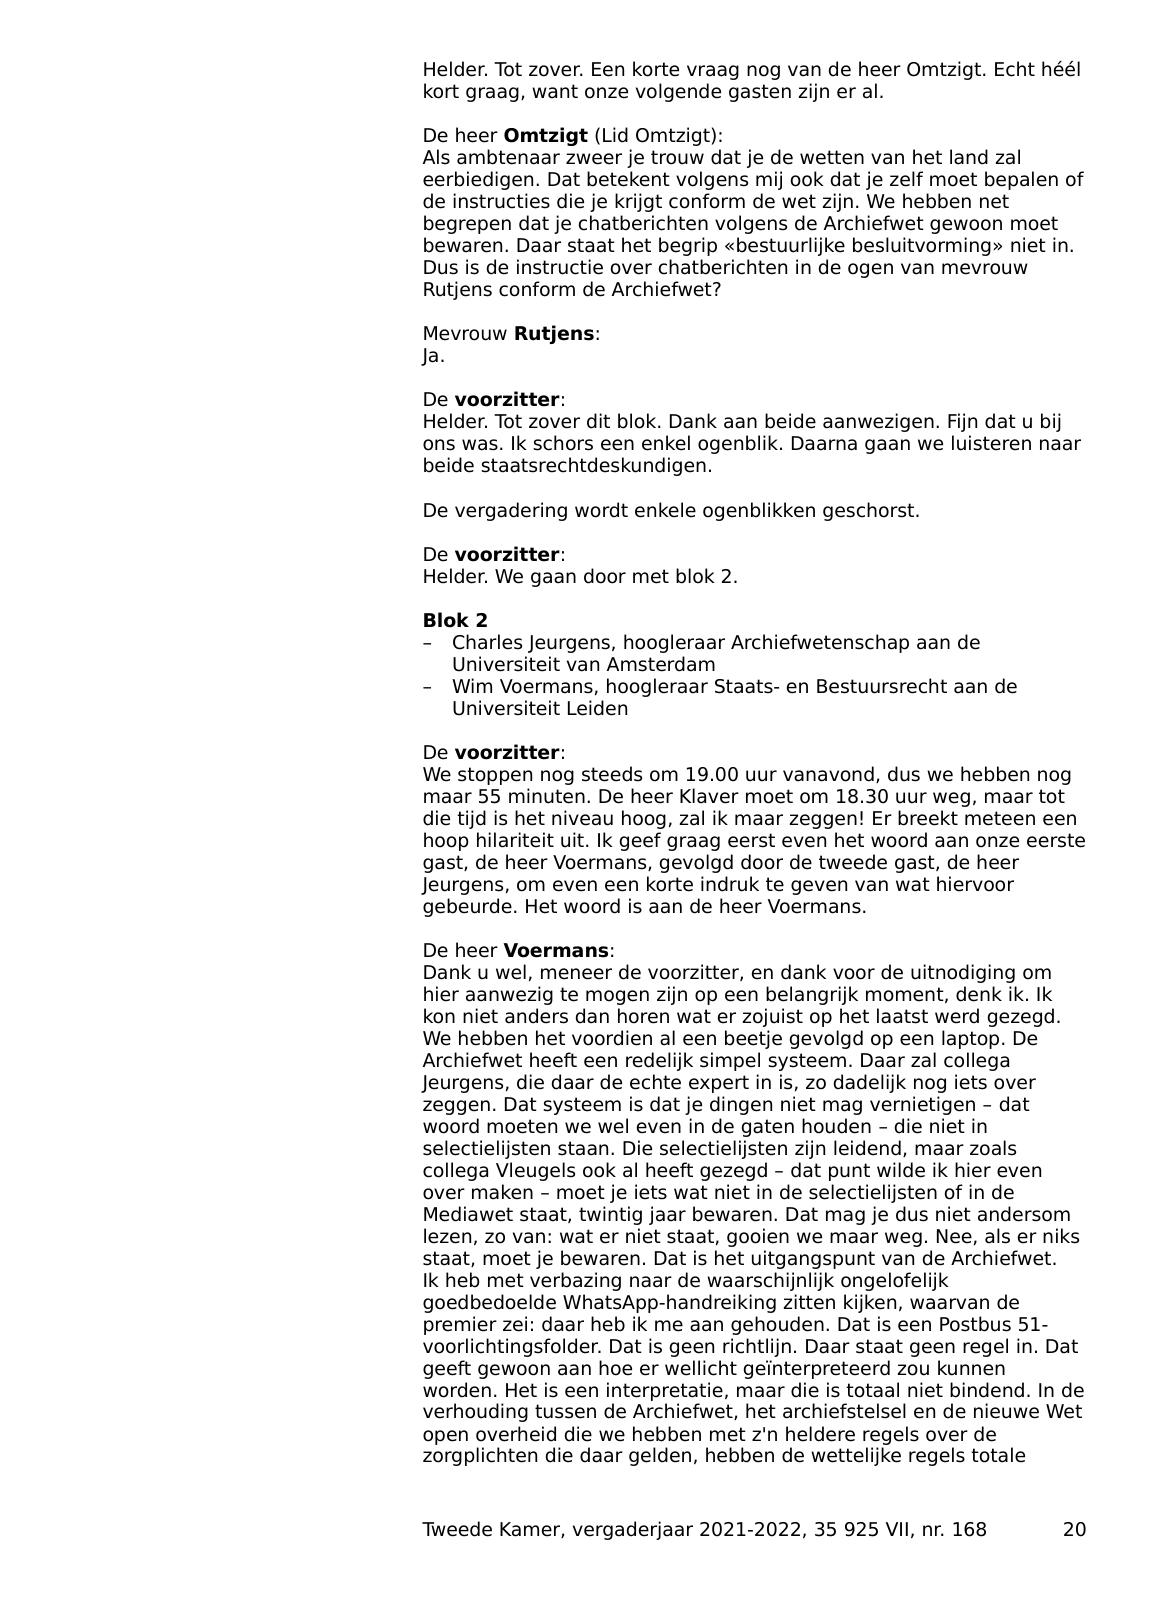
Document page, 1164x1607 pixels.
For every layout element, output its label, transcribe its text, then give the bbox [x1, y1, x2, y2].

text – Charles Jeurgens, hoogleraar Archiefwetenschap aan de Universiteit van Amsterdam [422, 632, 1087, 676]
text De vergadering wordt enkele ogenblikken geschorst. [422, 499, 1087, 521]
text Ja. [422, 345, 1087, 367]
text Ik heb met verbazing naar de waarschijnlijk ongelofelijk goedbedoelde WhatsApp-handreiking zitten kijken, waarvan de premier zei: daar heb ik me aan gehouden. Dat is een Postbus 51-voorlichtingsfolder. Dat is geen richtlijn. Daar staat geen regel in. Dat geeft gewoon aan hoe er wellicht geïnterpreteerd zou kunnen worden. Het is een interpretatie, maar die is totaal niet bindend. In de verhouding tussen de Archiefwet, het archiefstelsel en de nieuwe Wet open overheid die we hebben met z'n heldere regels over de zorgplichten die daar gelden, hebben de wettelijke regels totale [422, 1269, 1087, 1467]
text De voorzitter: [422, 389, 1087, 411]
text Dank u wel, meneer de voorzitter, en dank voor de uitnodiging om hier aanwezig te mogen zijn op een belangrijk moment, denk ik. Ik kon niet anders dan horen wat er zojuist op het laatst werd gezegd. We hebben het voordien al een beetje gevolgd op een laptop. De Archiefwet heeft een redelijk simpel systeem. Daar zal collega Jeurgens, die daar de echte expert in is, zo dadelijk nog iets over zeggen. Dat systeem is dat je dingen niet mag vernietigen – dat woord moeten we wel even in de gaten houden – die niet in selectielijsten staan. Die selectielijsten zijn leidend, maar zoals collega Vleugels ook al heeft gezegd – dat punt wilde ik hier even over maken – moet je iets wat niet in de selectielijsten of in de Mediawet staat, twintig jaar bewaren. Dat mag je dus niet andersom lezen, zo van: wat er niet staat, gooien we maar weg. Nee, als er niks staat, moet je bewaren. Dat is het uitgangspunt van de Archiefwet. [422, 962, 1087, 1269]
text De voorzitter: [422, 544, 1087, 566]
text Als ambtenaar zweer je trouw dat je de wetten van het land zal eerbiedigen. Dat betekent volgens mij ook dat je zelf moet bepalen of de instructies die je krijgt conform de wet zijn. We hebben net begrepen dat je chatberichten volgens de Archiefwet gewoon moet bewaren. Daar staat het begrip «bestuurlijke besluitvorming» niet in. Dus is de instructie over chatberichten in de ogen van mevrouw Rutjens conform de Archiefwet? [422, 147, 1087, 301]
text Helder. Tot zover dit blok. Dank aan beide aanwezigen. Fijn dat u bij ons was. Ik schors een enkel ogenblik. Daarna gaan we luisteren naar beide staatsrechtdeskundigen. [422, 411, 1087, 477]
text – Wim Voermans, hoogleraar Staats- en Bestuursrecht aan de Universiteit Leiden [422, 676, 1087, 720]
text We stoppen nog steeds om 19.00 uur vanavond, dus we hebben nog maar 55 minuten. De heer Klaver moet om 18.30 uur weg, maar tot die tijd is het niveau hoog, zal ik maar zeggen! Er breekt meteen een hoop hilariteit uit. Ik geef graag eerst even het woord aan onze eerste gast, de heer Voermans, gevolgd door de tweede gast, de heer Jeurgens, om even een korte indruk te geven van wat hiervoor gebeurde. Het woord is aan de heer Voermans. [422, 764, 1087, 918]
text De heer Omtzigt (Lid Omtzigt): [422, 125, 1087, 147]
text De voorzitter: [422, 742, 1087, 764]
subtitle Blok 2 [422, 610, 1087, 632]
text Mevrouw Rutjens: [422, 323, 1087, 345]
text Helder. We gaan door met blok 2. [422, 566, 1087, 588]
text De heer Voermans: [422, 940, 1087, 962]
text Helder. Tot zover. Een korte vraag nog van de heer Omtzigt. Echt héél kort graag, want onze volgende gasten zijn er al. [422, 59, 1087, 103]
